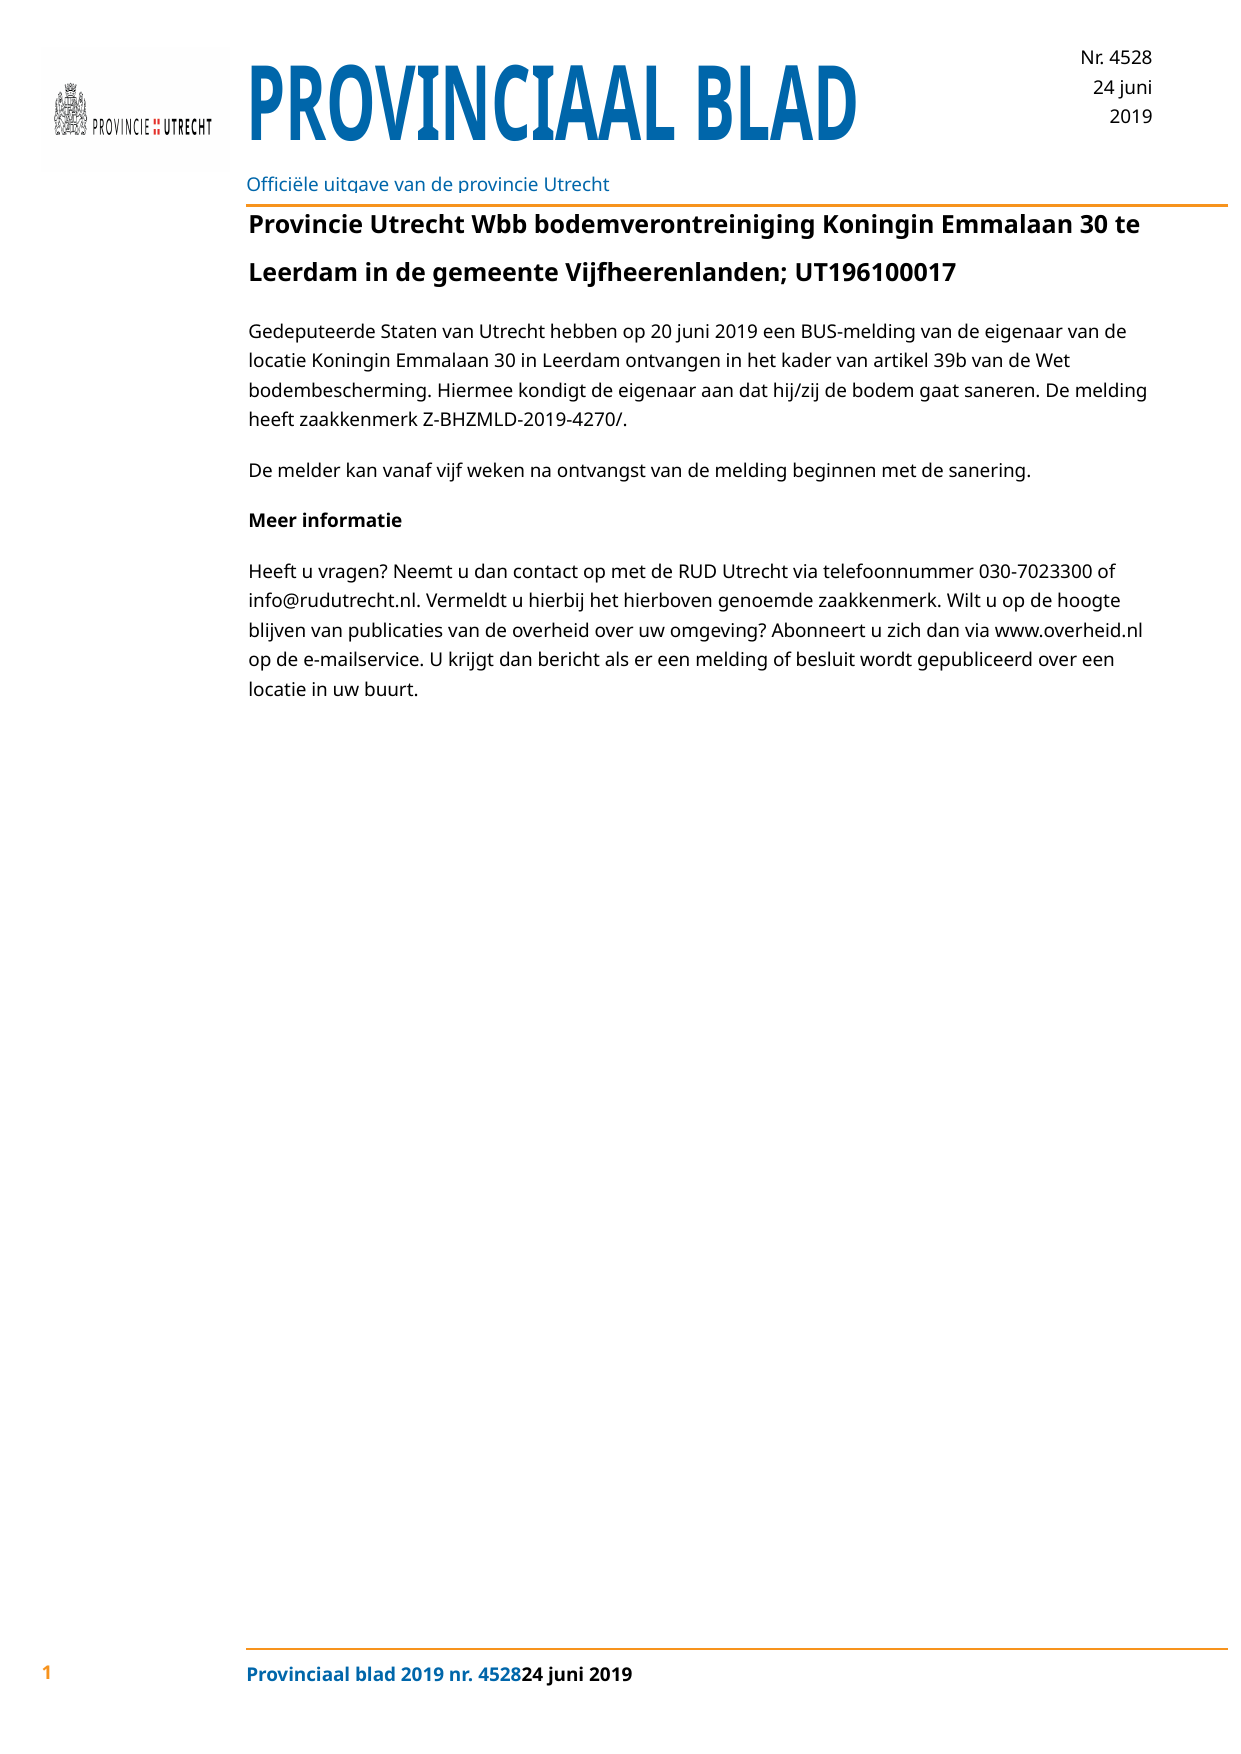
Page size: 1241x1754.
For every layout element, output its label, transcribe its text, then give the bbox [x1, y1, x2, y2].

text De melder kan vanaf vijf weken na ontvangst van de melding beginnen met de sanering. [248, 457, 1152, 483]
text Provincie Utrecht Wbb bodemverontreiniging Koningin Emmalaan 30 te Leerdam in de gemeente Vijfheerenlanden; UT196100017 [248, 207, 1152, 288]
text Meer informatie [248, 507, 1152, 533]
picture [41, 47, 231, 172]
text Gedeputeerde Staten van Utrecht hebben op 20 juni 2019 een BUS-melding van de eigenaar van de locatie Koningin Emmalaan 30 in Leerdam ontvangen in het kader van artikel 39b van de Wet bodembescherming. Hiermee kondigt de eigenaar aan dat hij/zij de bodem gaat saneren. De melding heeft zaakkenmerk Z-BHZMLD-2019-4270/. [248, 318, 1152, 432]
text Heeft u vragen? Neemt u dan contact op met de RUD Utrecht via telefoonnummer 030-7023300 of info@rudutrecht.nl. Vermeldt u hierbij het hierboven genoemde zaakkenmerk. Wilt u op de hoogte blijven van publicaties van de overheid over uw omgeving? Abonneert u zich dan via www.overheid.nl op de e-mailservice. U krijgt dan bericht als er een melding of besluit wordt gepubliceerd over een locatie in uw buurt. [248, 558, 1152, 702]
